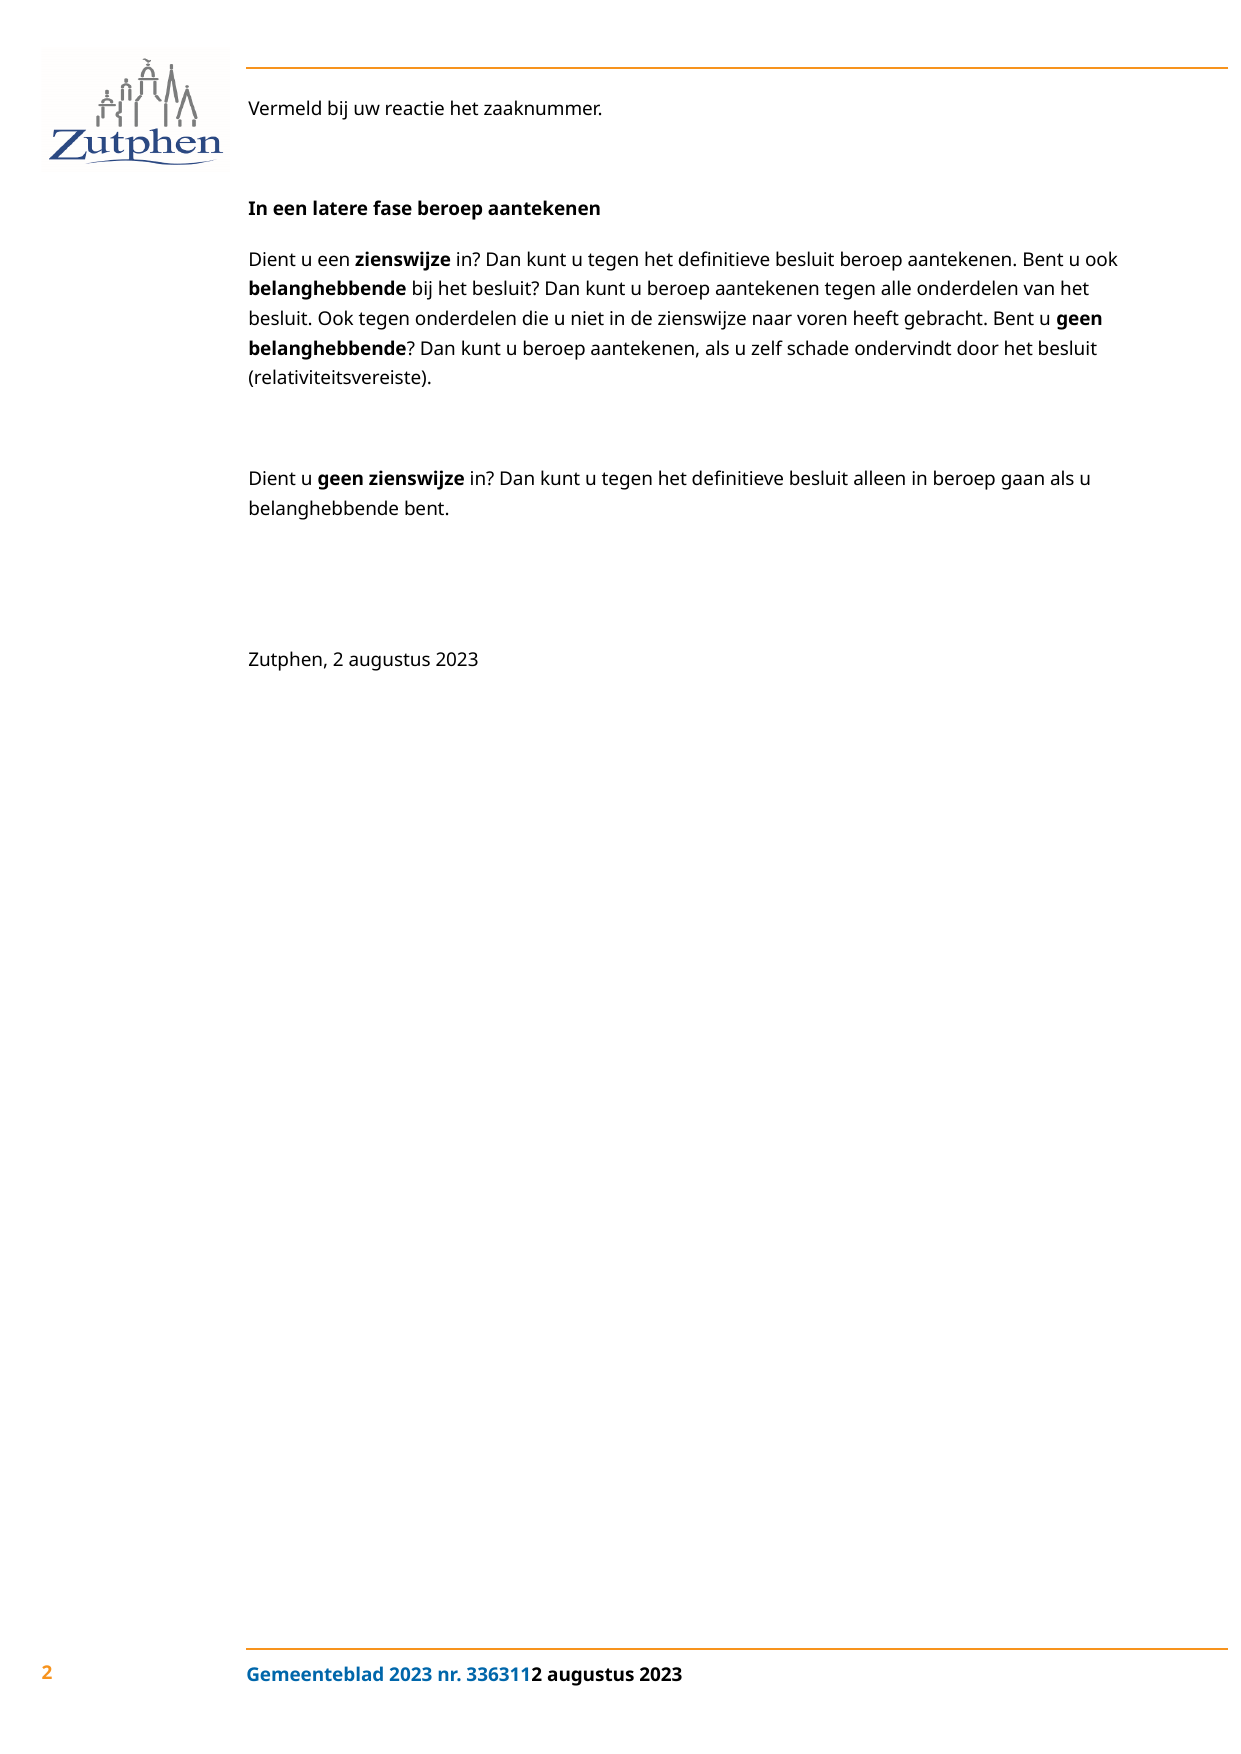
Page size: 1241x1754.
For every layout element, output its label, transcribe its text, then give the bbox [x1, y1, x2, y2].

text In een latere fase beroep aantekenen [248, 196, 1152, 221]
text Dient u geen zienswijze in? Dan kunt u tegen het definitieve besluit alleen in beroep gaan als u belanghebbende bent. [248, 465, 1152, 521]
text Vermeld bij uw reactie het zaaknummer. [248, 95, 1152, 121]
text Dient u een zienswijze in? Dan kunt u tegen het definitieve besluit beroep aantekenen. Bent u ook belanghebbende bij het besluit? Dan kunt u beroep aantekenen tegen alle onderdelen van het besluit. Ook tegen onderdelen die u niet in de zienswijze naar voren heeft gebracht. Bent u geen belanghebbende? Dan kunt u beroep aantekenen, als u zelf schade ondervindt door het besluit (relativiteitsvereiste). [248, 246, 1152, 390]
picture [41, 47, 231, 172]
text Zutphen, 2 augustus 2023 [248, 646, 1152, 672]
